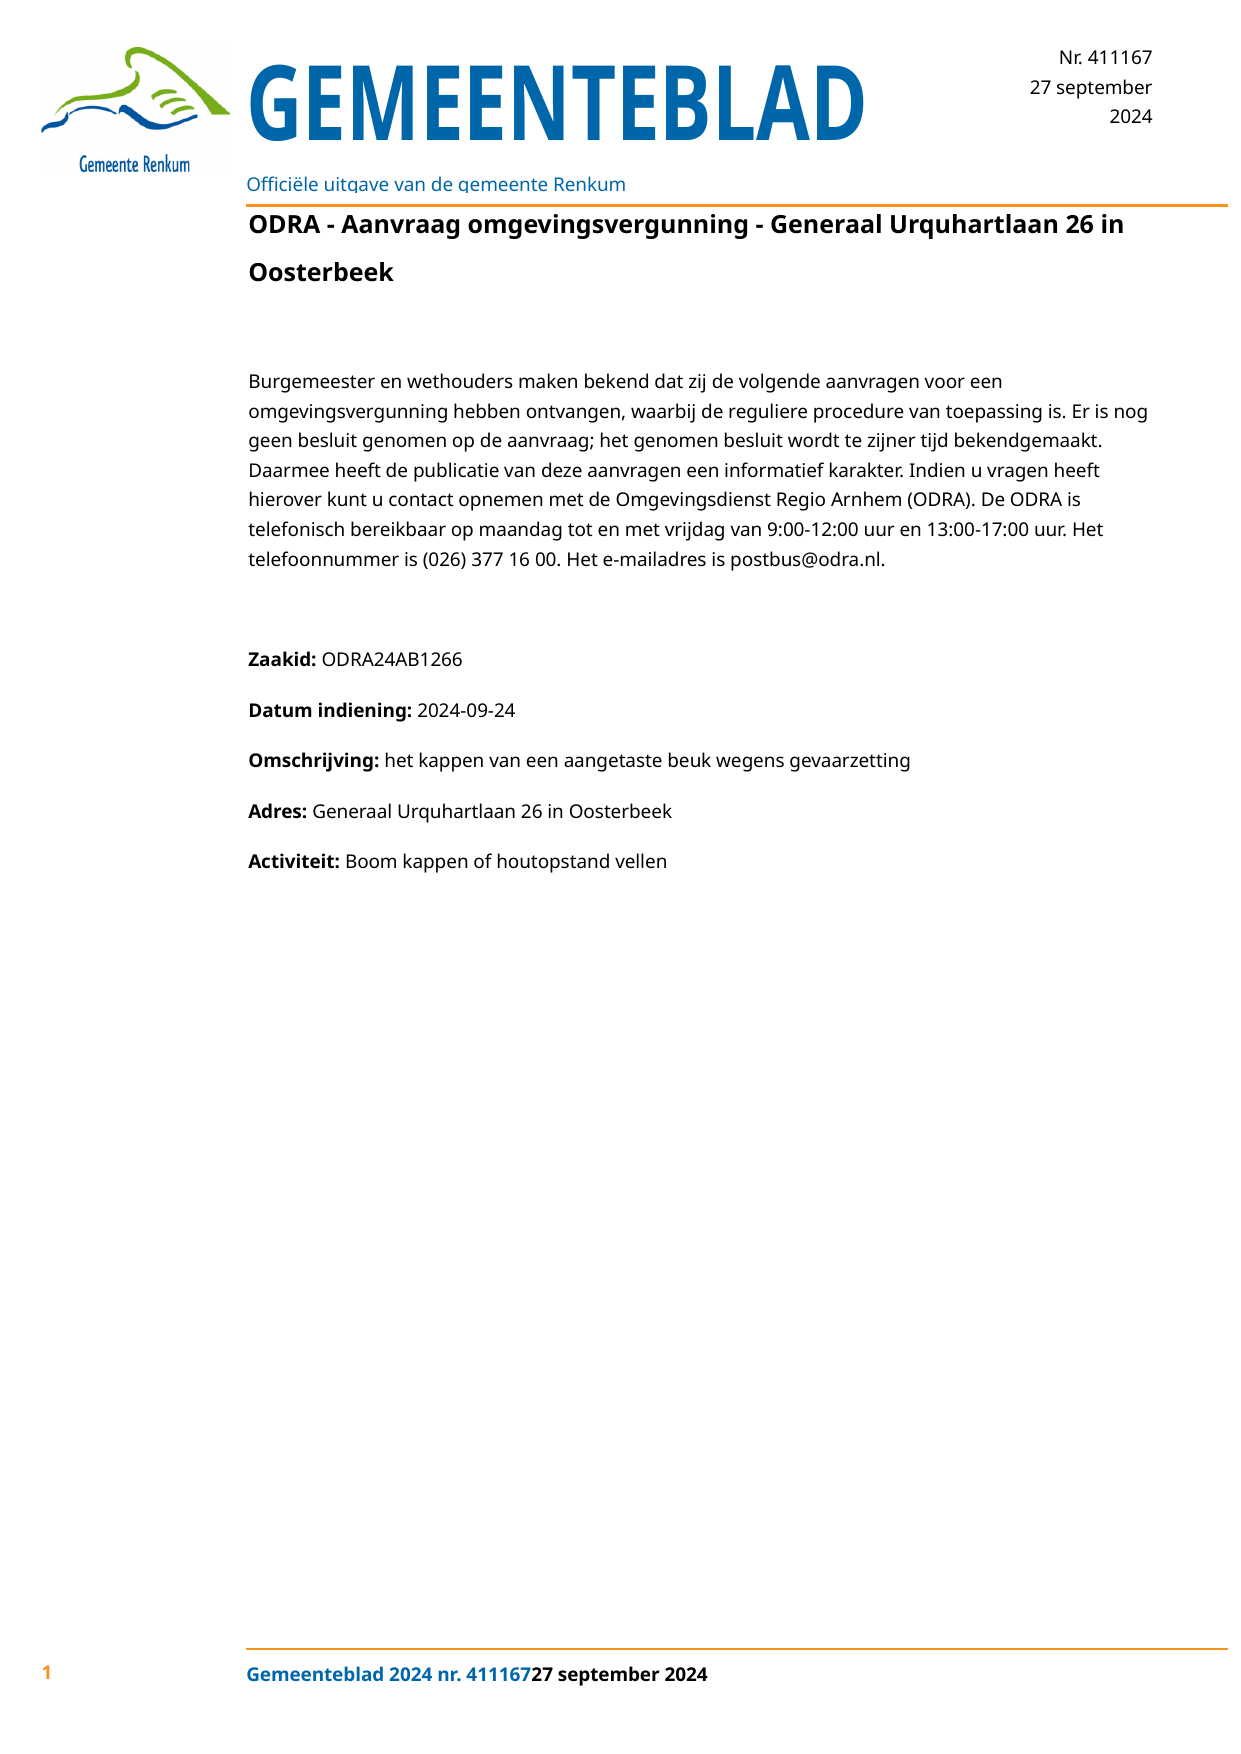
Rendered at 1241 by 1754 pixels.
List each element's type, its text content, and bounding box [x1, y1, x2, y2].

text Burgemeester en wethouders maken bekend dat zij de volgende aanvragen voor een omgevingsvergunning hebben ontvangen, waarbij de reguliere procedure van toepassing is. Er is nog geen besluit genomen op de aanvraag; het genomen besluit wordt te zijner tijd bekendgemaakt. Daarmee heeft de publicatie van deze aanvragen een informatief karakter. Indien u vragen heeft hierover kunt u contact opnemen met de Omgevingsdienst Regio Arnhem (ODRA). De ODRA is telefonisch bereikbaar op maandag tot en met vrijdag van 9:00-12:00 uur en 13:00-17:00 uur. Het telefoonnummer is (026) 377 16 00. Het e-mailadres is postbus@odra.nl. [248, 368, 1152, 572]
text Zaakid: ODRA24AB1266 [248, 647, 1152, 672]
text Adres: Generaal Urquhartlaan 26 in Oosterbeek [248, 798, 1152, 824]
text Activiteit: Boom kappen of houtopstand vellen [248, 848, 1152, 874]
text ODRA - Aanvraag omgevingsvergunning - Generaal Urquhartlaan 26 in Oosterbeek [248, 207, 1152, 288]
text Omschrijving: het kappen van een aangetaste beuk wegens gevaarzetting [248, 747, 1152, 773]
picture [41, 47, 231, 172]
text Datum indiening: 2024-09-24 [248, 697, 1152, 723]
